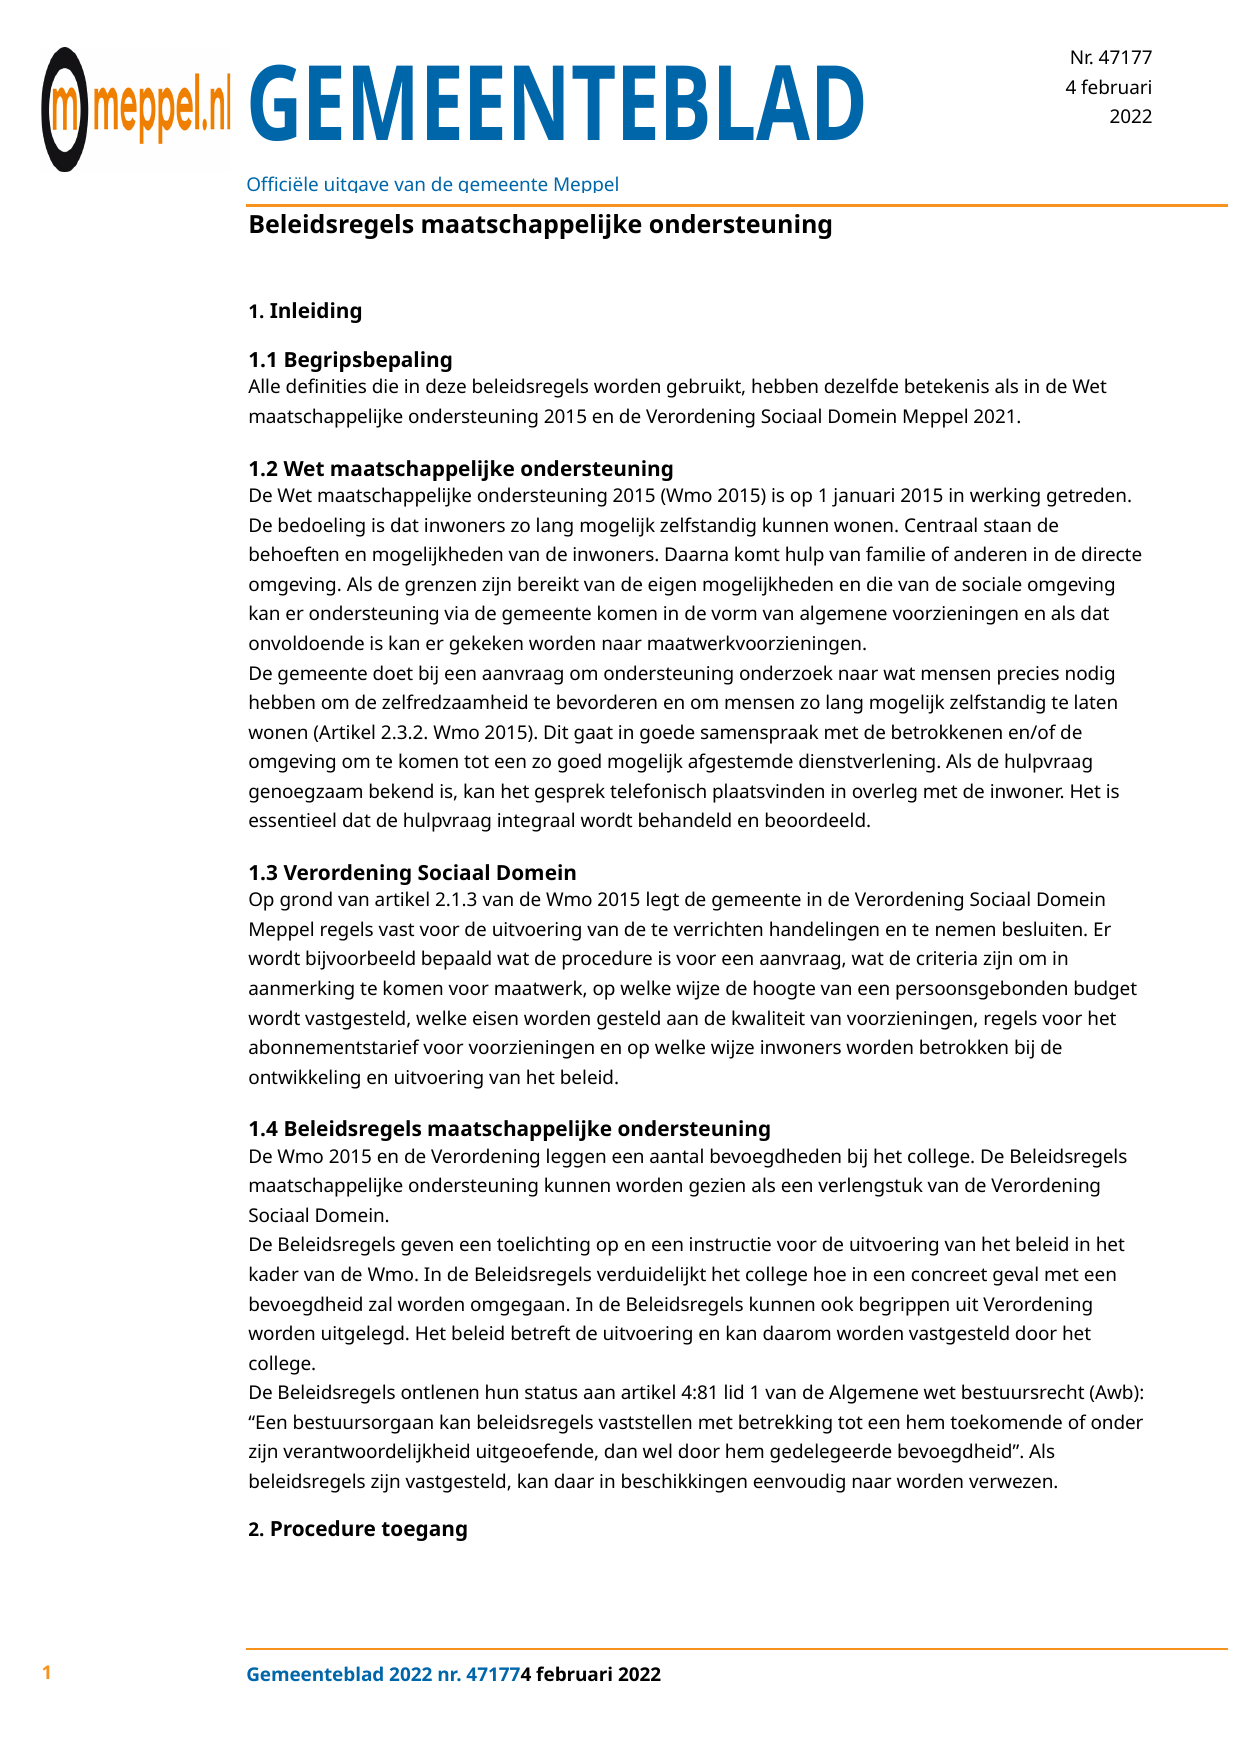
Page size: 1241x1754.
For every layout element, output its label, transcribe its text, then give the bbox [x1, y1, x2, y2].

text De Wet maatschappelijke ondersteuning 2015 (Wmo 2015) is op 1 januari 2015 in werking getreden. De bedoeling is dat inwoners zo lang mogelijk zelfstandig kunnen wonen. Centraal staan de behoeften en mogelijkheden van de inwoners. Daarna komt hulp van familie of anderen in de directe omgeving. Als de grenzen zijn bereikt van de eigen mogelijkheden en die van de sociale omgeving kan er ondersteuning via de gemeente komen in de vorm van algemene voorzieningen en als dat onvoldoende is kan er gekeken worden naar maatwerkvoorzieningen. [248, 482, 1152, 656]
text 1.3 Verordening Sociaal Domein [248, 858, 1152, 886]
text 1. Inleiding [248, 296, 1152, 324]
picture [41, 47, 231, 172]
text Op grond van artikel 2.1.3 van de Wmo 2015 legt de gemeente in de Verordening Sociaal Domein Meppel regels vast voor de uitvoering van de te verrichten handelingen en te nemen besluiten. Er wordt bijvoorbeeld bepaald wat de procedure is voor een aanvraag, wat de criteria zijn om in aanmerking te komen voor maatwerk, op welke wijze de hoogte van een persoonsgebonden budget wordt vastgesteld, welke eisen worden gesteld aan de kwaliteit van voorzieningen, regels voor het abonnementstarief voor voorzieningen en op welke wijze inwoners worden betrokken bij de ontwikkeling en uitvoering van het beleid. [248, 886, 1152, 1090]
text 1.2 Wet maatschappelijke ondersteuning [248, 454, 1152, 482]
text De Beleidsregels geven een toelichting op en een instructie voor de uitvoering van het beleid in het kader van de Wmo. In de Beleidsregels verduidelijkt het college hoe in een concreet geval met een bevoegdheid zal worden omgegaan. In de Beleidsregels kunnen ook begrippen uit Verordening worden uitgelegd. Het beleid betreft de uitvoering en kan daarom worden vastgesteld door het college. [248, 1232, 1152, 1376]
text 1.1 Begripsbepaling [248, 345, 1152, 374]
text Alle definities die in deze beleidsregels worden gebruikt, hebben dezelfde betekenis als in de Wet maatschappelijke ondersteuning 2015 en de Verordening Sociaal Domein Meppel 2021. [248, 374, 1152, 429]
text 1.4 Beleidsregels maatschappelijke ondersteuning [248, 1114, 1152, 1143]
text De gemeente doet bij een aanvraag om ondersteuning onderzoek naar wat mensen precies nodig hebben om de zelfredzaamheid te bevorderen en om mensen zo lang mogelijk zelfstandig te laten wonen (Artikel 2.3.2. Wmo 2015). Dit gaat in goede samenspraak met de betrokkenen en/of de omgeving om te komen tot een zo goed mogelijk afgestemde dienstverlening. Als de hulpvraag genoegzaam bekend is, kan het gesprek telefonisch plaatsvinden in overleg met de inwoner. Het is essentieel dat de hulpvraag integraal wordt behandeld en beoordeeld. [248, 660, 1152, 833]
text Beleidsregels maatschappelijke ondersteuning [248, 207, 1152, 241]
text De Wmo 2015 en de Verordening leggen een aantal bevoegdheden bij het college. De Beleidsregels maatschappelijke ondersteuning kunnen worden gezien als een verlengstuk van de Verordening Sociaal Domein. [248, 1143, 1152, 1228]
text 2. Procedure toegang [248, 1514, 1152, 1542]
text De Beleidsregels ontlenen hun status aan artikel 4:81 lid 1 van de Algemene wet bestuursrecht (Awb): “Een bestuursorgaan kan beleidsregels vaststellen met betrekking tot een hem toekomende of onder zijn verantwoordelijkheid uitgeoefende, dan wel door hem gedelegeerde bevoegdheid”. Als beleidsregels zijn vastgesteld, kan daar in beschikkingen eenvoudig naar worden verwezen. [248, 1379, 1152, 1494]
